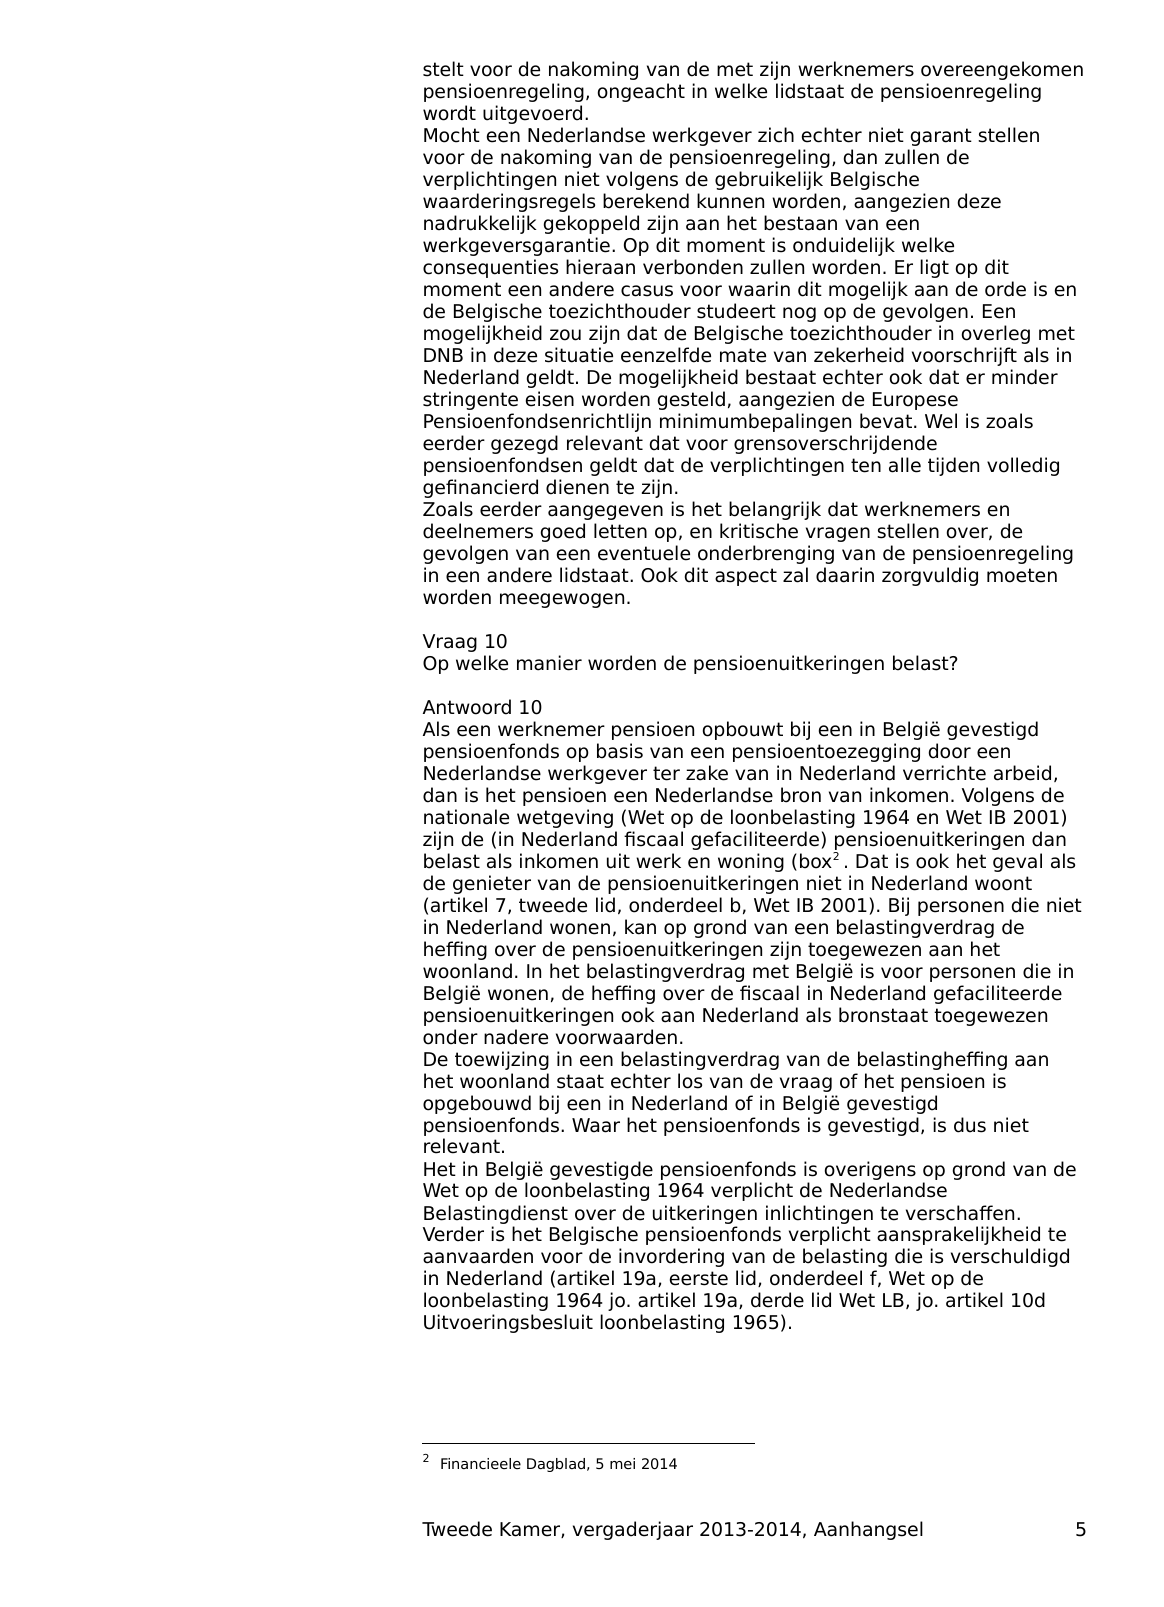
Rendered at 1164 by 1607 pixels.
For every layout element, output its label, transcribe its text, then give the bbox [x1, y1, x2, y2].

text Mocht een Nederlandse werkgever zich echter niet garant stellen voor de nakoming van de pensioenregeling, dan zullen de verplichtingen niet volgens de gebruikelijk Belgische waarderingsregels berekend kunnen worden, aangezien deze nadrukkelijk gekoppeld zijn aan het bestaan van een werkgeversgarantie. Op dit moment is onduidelijk welke consequenties hieraan verbonden zullen worden. Er ligt op dit moment een andere casus voor waarin dit mogelijk aan de orde is en de Belgische toezichthouder studeert nog op de gevolgen. Een mogelijkheid zou zijn dat de Belgische toezichthouder in overleg met DNB in deze situatie eenzelfde mate van zekerheid voorschrijft als in Nederland geldt. De mogelijkheid bestaat echter ook dat er minder stringente eisen worden gesteld, aangezien de Europese Pensioenfondsenrichtlijn minimumbepalingen bevat. Wel is zoals eerder gezegd relevant dat voor grensoverschrijdende pensioenfondsen geldt dat de verplichtingen ten alle tijden volledig gefinancierd dienen te zijn. [422, 125, 1087, 499]
text Op welke manier worden de pensioenuitkeringen belast? [422, 653, 1087, 675]
text Financieele Dagblad, 5 mei 2014 [422, 1452, 1087, 1474]
text Vraag 10 [422, 631, 1087, 653]
text De toewijzing in een belastingverdrag van de belastingheffing aan het woonland staat echter los van de vraag of het pensioen is opgebouwd bij een in Nederland of in België gevestigd pensioenfonds. Waar het pensioenfonds is gevestigd, is dus niet relevant. [422, 1048, 1087, 1158]
text Als een werknemer pensioen opbouwt bij een in België gevestigd pensioenfonds op basis van een pensioentoezegging door een Nederlandse werkgever ter zake van in Nederland verrichte arbeid, dan is het pensioen een Nederlandse bron van inkomen. Volgens de nationale wetgeving (Wet op de loonbelasting 1964 en Wet IB 2001) zijn de (in Nederland fiscaal gefaciliteerde) pensioenuitkeringen dan belast als inkomen uit werk en woning (box. Dat is ook het geval als de genieter van de pensioenuitkeringen niet in Nederland woont (artikel 7, tweede lid, onderdeel b, Wet IB 2001). Bij personen die niet in Nederland wonen, kan op grond van een belastingverdrag de heffing over de pensioenuitkeringen zijn toegewezen aan het woonland. In het belastingverdrag met België is voor personen die in België wonen, de heffing over de fiscaal in Nederland gefaciliteerde pensioenuitkeringen ook aan Nederland als bronstaat toegewezen onder nadere voorwaarden. [422, 719, 1087, 1048]
text Zoals eerder aangegeven is het belangrijk dat werknemers en deelnemers goed letten op, en kritische vragen stellen over, de gevolgen van een eventuele onderbrenging van de pensioenregeling in een andere lidstaat. Ook dit aspect zal daarin zorgvuldig moeten worden meegewogen. [422, 499, 1087, 608]
text stelt voor de nakoming van de met zijn werknemers overeengekomen pensioenregeling, ongeacht in welke lidstaat de pensioenregeling wordt uitgevoerd. [422, 59, 1087, 125]
text Het in België gevestigde pensioenfonds is overigens op grond van de Wet op de loonbelasting 1964 verplicht de Nederlandse Belastingdienst over de uitkeringen inlichtingen te verschaffen. Verder is het Belgische pensioenfonds verplicht aansprakelijkheid te aanvaarden voor de invordering van de belasting die is verschuldigd in Nederland (artikel 19a, eerste lid, onderdeel f, Wet op de loonbelasting 1964 jo. artikel 19a, derde lid Wet LB, jo. artikel 10d Uitvoeringsbesluit loonbelasting 1965). [422, 1158, 1087, 1334]
text Antwoord 10 [422, 697, 1087, 719]
